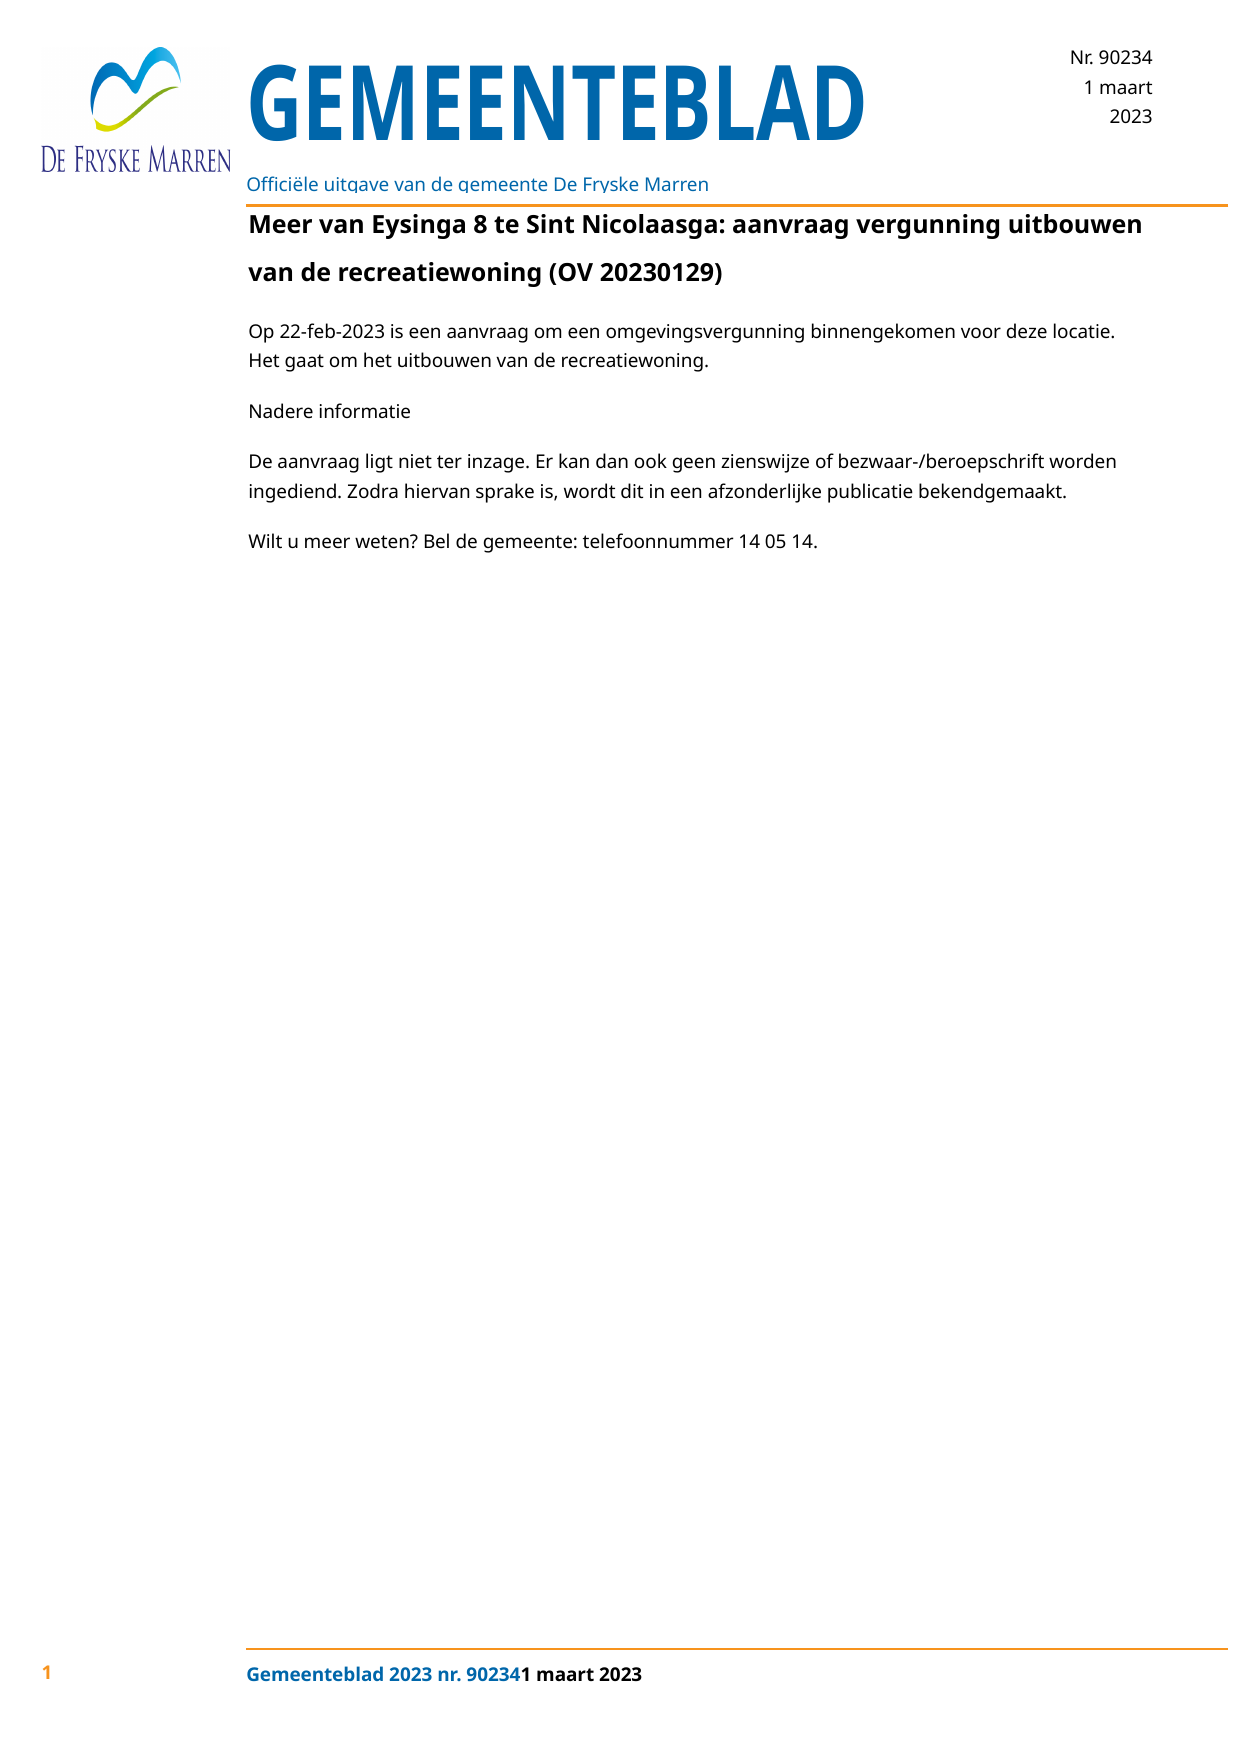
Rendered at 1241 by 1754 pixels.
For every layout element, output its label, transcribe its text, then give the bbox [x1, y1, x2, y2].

text Nadere informatie [248, 398, 1152, 424]
text Meer van Eysinga 8 te Sint Nicolaasga: aanvraag vergunning uitbouwen van de recreatiewoning (OV 20230129) [248, 207, 1152, 288]
text Wilt u meer weten? Bel de gemeente: telefoonnummer 14 05 14. [248, 528, 1152, 554]
text De aanvraag ligt niet ter inzage. Er kan dan ook geen zienswijze of bezwaar-/beroepschrift worden ingediend. Zodra hiervan sprake is, wordt dit in een afzonderlijke publicatie bekendgemaakt. [248, 448, 1152, 504]
text Op 22-feb-2023 is een aanvraag om een omgevingsvergunning binnengekomen voor deze locatie. Het gaat om het uitbouwen van de recreatiewoning. [248, 318, 1152, 373]
picture [41, 47, 231, 172]
